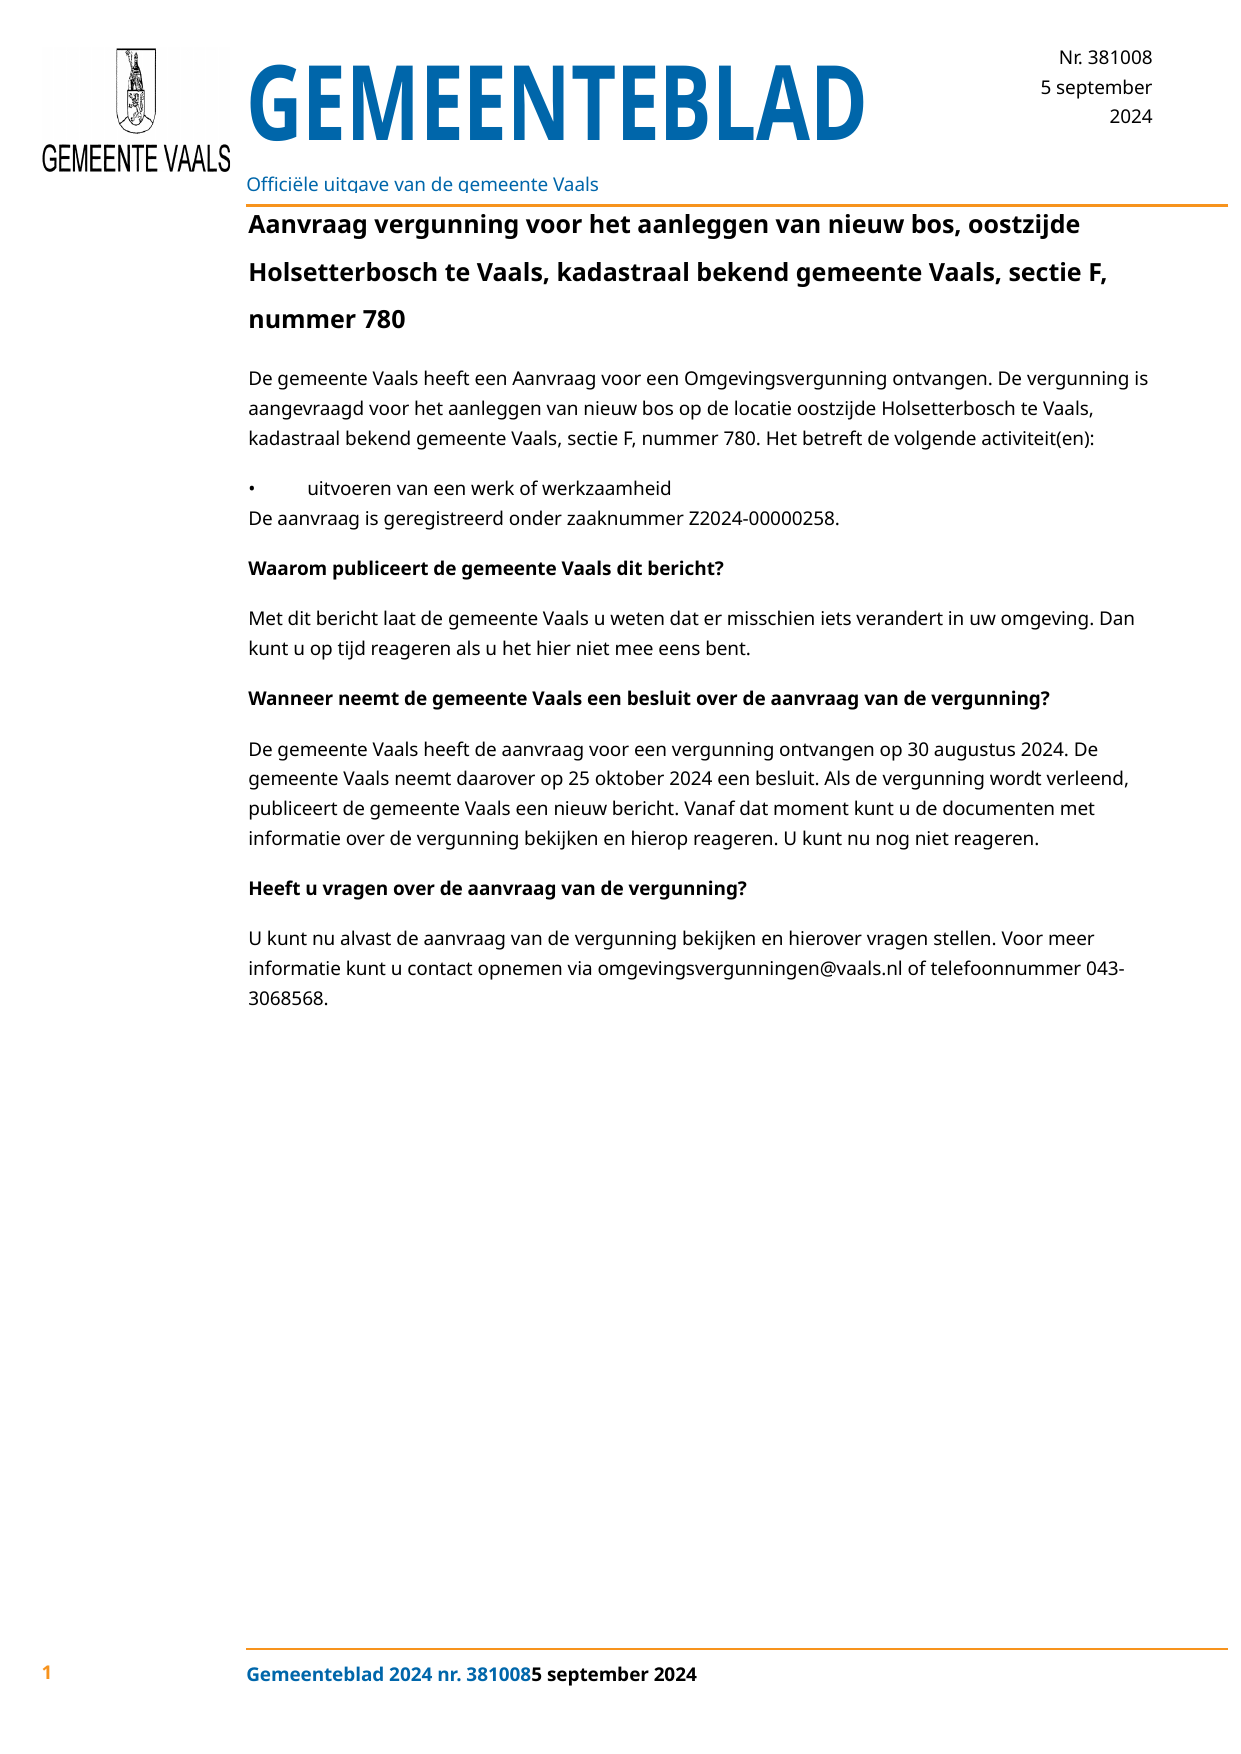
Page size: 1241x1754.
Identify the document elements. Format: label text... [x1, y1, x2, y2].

picture [41, 47, 231, 172]
text De gemeente Vaals heeft de aanvraag voor een vergunning ontvangen op 30 augustus 2024. De gemeente Vaals neemt daarover op 25 oktober 2024 een besluit. Als de vergunning wordt verleend, publiceert de gemeente Vaals een nieuw bericht. Vanaf dat moment kunt u de documenten met informatie over de vergunning bekijken en hierop reageren. U kunt nu nog niet reageren. [248, 736, 1152, 850]
text Met dit bericht laat de gemeente Vaals u weten dat er misschien iets verandert in uw omgeving. Dan kunt u op tijd reageren als u het hier niet mee eens bent. [248, 606, 1152, 661]
text De gemeente Vaals heeft een Aanvraag voor een Omgevingsvergunning ontvangen. De vergunning is aangevraagd voor het aanleggen van nieuw bos op de locatie oostzijde Holsetterbosch te Vaals, kadastraal bekend gemeente Vaals, sectie F, nummer 780. Het betreft de volgende activiteit(en): [248, 366, 1152, 450]
text Aanvraag vergunning voor het aanleggen van nieuw bos, oostzijde Holsetterbosch te Vaals, kadastraal bekend gemeente Vaals, sectie F, nummer 780 [248, 207, 1152, 336]
text Wanneer neemt de gemeente Vaals een besluit over de aanvraag van de vergunning? [248, 686, 1152, 711]
text U kunt nu alvast de aanvraag van de vergunning bekijken en hierover vragen stellen. Voor meer informatie kunt u contact opnemen via omgevingsvergunningen@vaals.nl of telefoonnummer 043-3068568. [248, 926, 1152, 1010]
list uitvoeren van een werk of werkzaamheid [248, 475, 1152, 501]
text Waarom publiceert de gemeente Vaals dit bericht? [248, 555, 1152, 581]
text Heeft u vragen over de aanvraag van de vergunning? [248, 875, 1152, 901]
text De aanvraag is geregistreerd onder zaaknummer Z2024-00000258. [248, 505, 1152, 530]
